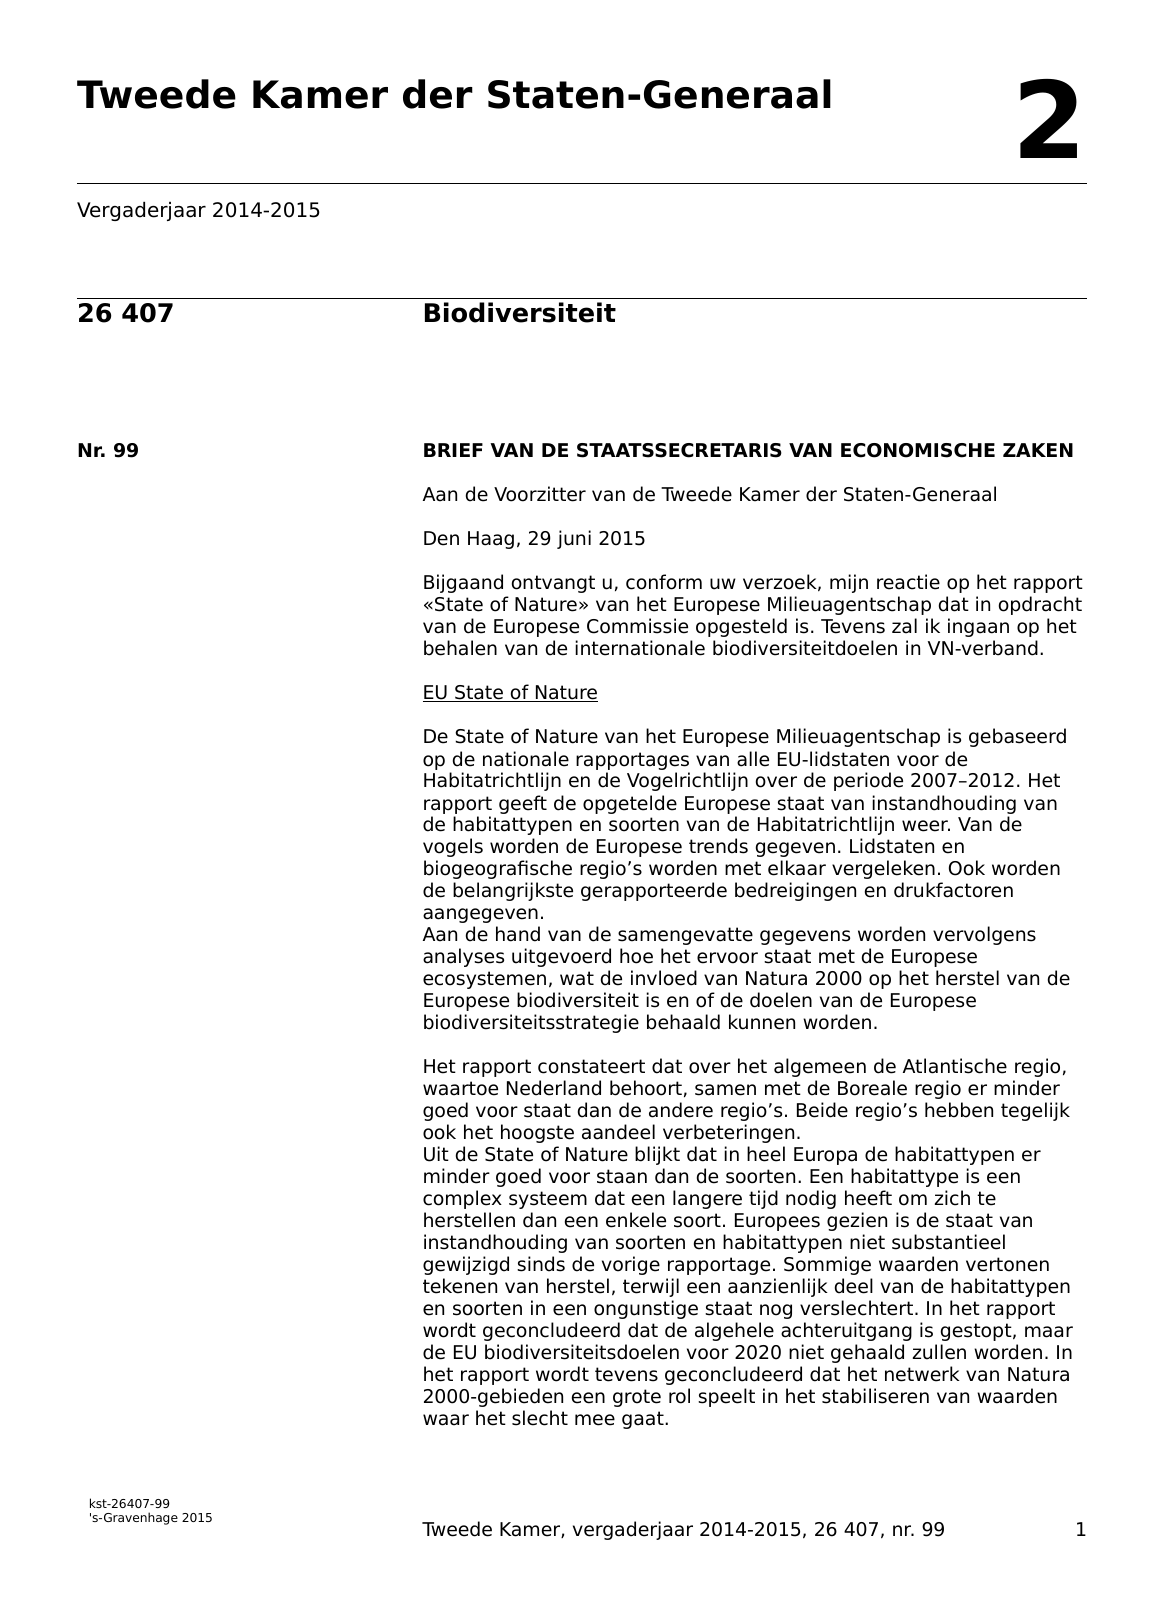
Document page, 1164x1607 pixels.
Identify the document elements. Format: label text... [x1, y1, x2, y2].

table_header 2 [886, 59, 1087, 183]
table_cell Vergaderjaar 2014-2015 [77, 184, 1087, 298]
table_header Tweede Kamer der Staten-Generaal [77, 59, 886, 183]
subtitle Nr. 99 BRIEF VAN DE STAATSSECRETARIS VAN ECONOMISCHE ZAKEN [77, 440, 1087, 462]
subtitle EU State of Nature [422, 682, 1087, 704]
text 's-Gravenhage 2015 [88, 1511, 323, 1525]
text Uit de State of Nature blijkt dat in heel Europa de habitattypen er minder goed voor staan dan de soorten. Een habitattype is een complex systeem dat een langere tijd nodig heeft om zich te herstellen dan een enkele soort. Europees gezien is de staat van instandhouding van soorten en habitattypen niet substantieel gewijzigd sinds de vorige rapportage. Sommige waarden vertonen tekenen van herstel, terwijl een aanzienlijk deel van de habitattypen en soorten in een ongunstige staat nog verslechtert. In het rapport wordt geconcludeerd dat de algehele achteruitgang is gestopt, maar de EU biodiversiteitsdoelen voor 2020 niet gehaald zullen worden. In het rapport wordt tevens geconcludeerd dat het netwerk van Natura 2000-gebieden een grote rol speelt in het stabiliseren van waarden waar het slecht mee gaat. [422, 1144, 1087, 1430]
text kst-26407-99 [88, 1497, 323, 1511]
text Aan de Voorzitter van de Tweede Kamer der Staten-Generaal [422, 484, 1087, 506]
text Het rapport constateert dat over het algemeen de Atlantische regio, waartoe Nederland behoort, samen met de Boreale regio er minder goed voor staat dan de andere regio’s. Beide regio’s hebben tegelijk ook het hoogste aandeel verbeteringen. [422, 1056, 1087, 1144]
text Aan de hand van de samengevatte gegevens worden vervolgens analyses uitgevoerd hoe het ervoor staat met de Europese ecosystemen, wat de invloed van Natura 2000 op het herstel van de Europese biodiversiteit is en of de doelen van de Europese biodiversiteitsstrategie behaald kunnen worden. [422, 924, 1087, 1034]
subtitle 26 407 Biodiversiteit [77, 299, 1087, 329]
text De State of Nature van het Europese Milieuagentschap is gebaseerd op de nationale rapportages van alle EU-lidstaten voor de Habitatrichtlijn en de Vogelrichtlijn over de periode 2007–2012. Het rapport geeft de opgetelde Europese staat van instandhouding van de habitattypen en soorten van de Habitatrichtlijn weer. Van de vogels worden de Europese trends gegeven. Lidstaten en biogeografische regio’s worden met elkaar vergeleken. Ook worden de belangrijkste gerapporteerde bedreigingen en drukfactoren aangegeven. [422, 726, 1087, 924]
text Den Haag, 29 juni 2015 [422, 528, 1087, 550]
text Bijgaand ontvangt u, conform uw verzoek, mijn reactie op het rapport «State of Nature» van het Europese Milieuagentschap dat in opdracht van de Europese Commissie opgesteld is. Tevens zal ik ingaan op het behalen van de internationale biodiversiteitdoelen in VN-verband. [422, 572, 1087, 660]
